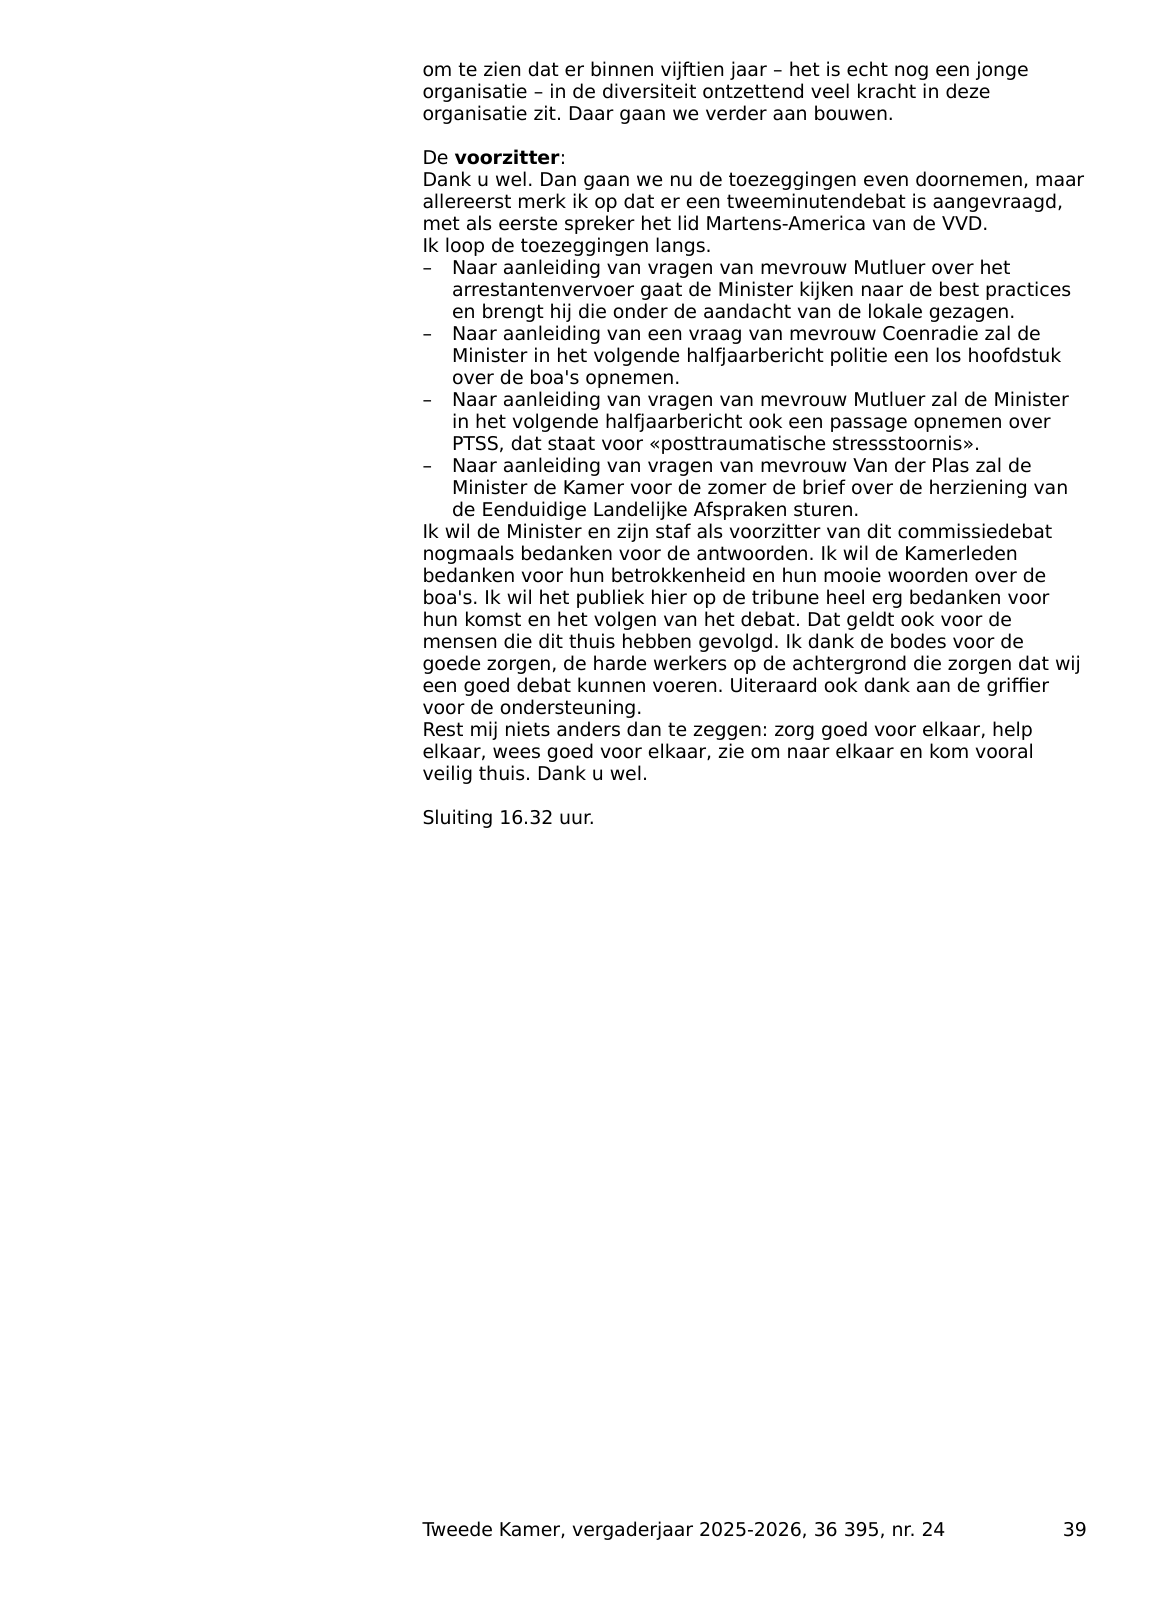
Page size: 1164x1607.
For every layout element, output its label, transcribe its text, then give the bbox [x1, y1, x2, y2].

text – Naar aanleiding van vragen van mevrouw Van der Plas zal de Minister de Kamer voor de zomer de brief over de herziening van de Eenduidige Landelijke Afspraken sturen. [422, 455, 1087, 521]
text om te zien dat er binnen vijftien jaar – het is echt nog een jonge organisatie – in de diversiteit ontzettend veel kracht in deze organisatie zit. Daar gaan we verder aan bouwen. [422, 59, 1087, 125]
text Dank u wel. Dan gaan we nu de toezeggingen even doornemen, maar allereerst merk ik op dat er een tweeminutendebat is aangevraagd, met als eerste spreker het lid Martens-America van de VVD. [422, 169, 1087, 235]
text – Naar aanleiding van een vraag van mevrouw Coenradie zal de Minister in het volgende halfjaarbericht politie een los hoofdstuk over de boa's opnemen. [422, 323, 1087, 389]
text Ik wil de Minister en zijn staf als voorzitter van dit commissiedebat nogmaals bedanken voor de antwoorden. Ik wil de Kamerleden bedanken voor hun betrokkenheid en hun mooie woorden over de boa's. Ik wil het publiek hier op de tribune heel erg bedanken voor hun komst en het volgen van het debat. Dat geldt ook voor de mensen die dit thuis hebben gevolgd. Ik dank de bodes voor de goede zorgen, de harde werkers op de achtergrond die zorgen dat wij een goed debat kunnen voeren. Uiteraard ook dank aan de griffier voor de ondersteuning. [422, 521, 1087, 719]
text De voorzitter: [422, 147, 1087, 169]
text – Naar aanleiding van vragen van mevrouw Mutluer over het arrestantenvervoer gaat de Minister kijken naar de best practices en brengt hij die onder de aandacht van de lokale gezagen. [422, 257, 1087, 323]
text Sluiting 16.32 uur. [422, 807, 1087, 829]
text Rest mij niets anders dan te zeggen: zorg goed voor elkaar, help elkaar, wees goed voor elkaar, zie om naar elkaar en kom vooral veilig thuis. Dank u wel. [422, 719, 1087, 784]
text Ik loop de toezeggingen langs. [422, 235, 1087, 257]
text – Naar aanleiding van vragen van mevrouw Mutluer zal de Minister in het volgende halfjaarbericht ook een passage opnemen over PTSS, dat staat voor «posttraumatische stressstoornis». [422, 389, 1087, 455]
